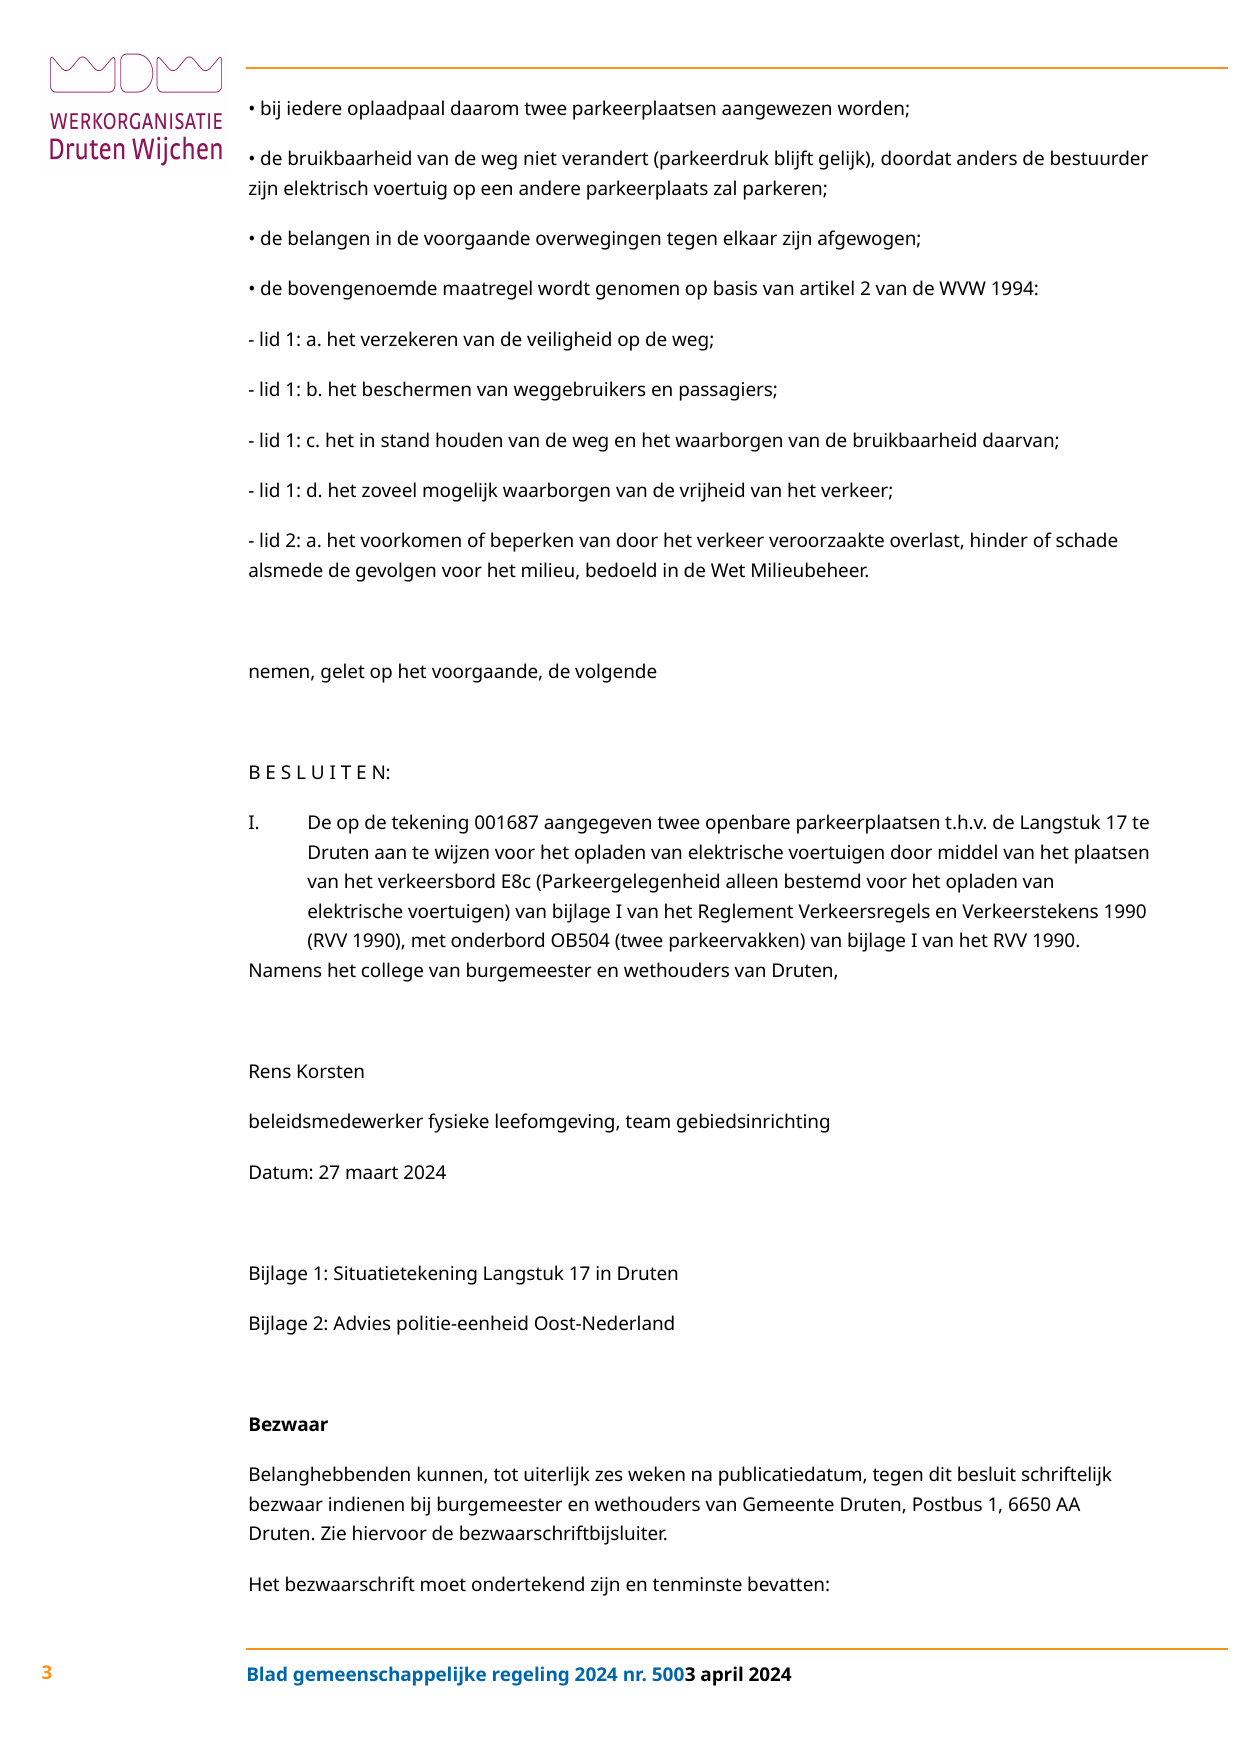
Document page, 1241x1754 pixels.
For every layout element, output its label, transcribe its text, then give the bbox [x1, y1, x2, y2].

text Belanghebbenden kunnen, tot uiterlijk zes weken na publicatiedatum, tegen dit besluit schriftelijk bezwaar indienen bij burgemeester en wethouders van Gemeente Druten, Postbus 1, 6650 AA Druten. Zie hiervoor de bezwaarschriftbijsluiter. [248, 1461, 1152, 1546]
text • de belangen in de voorgaande overwegingen tegen elkaar zijn afgewogen; [248, 225, 1152, 251]
list De op de tekening 001687 aangegeven twee openbare parkeerplaatsen t.h.v. de Langstuk 17 te Druten aan te wijzen voor het opladen van elektrische voertuigen door middel van het plaatsen van het verkeersbord E8c (Parkeergelegenheid alleen bestemd voor het opladen van elektrische voertuigen) van bijlage I van het Reglement Verkeersregels en Verkeerstekens 1990 (RVV 1990), met onderbord OB504 (twee parkeervakken) van bijlage I van het RVV 1990. [248, 809, 1152, 953]
text Bezwaar [248, 1411, 1152, 1437]
text Het bezwaarschrift moet ondertekend zijn en tenminste bevatten: [248, 1571, 1152, 1597]
text B E S L U I T E N: [248, 759, 1152, 785]
text nemen, gelet op het voorgaande, de volgende [248, 658, 1152, 684]
text - lid 1: c. het in stand houden van de weg en het waarborgen van de bruikbaarheid daarvan; [248, 427, 1152, 453]
text Bijlage 2: Advies politie-eenheid Oost-Nederland [248, 1310, 1152, 1336]
text - lid 2: a. het voorkomen of beperken van door het verkeer veroorzaakte overlast, hinder of schade alsmede de gevolgen voor het milieu, bedoeld in de Wet Milieubeheer. [248, 528, 1152, 583]
text Namens het college van burgemeester en wethouders van Druten, [248, 957, 1152, 983]
text - lid 1: d. het zoveel mogelijk waarborgen van de vrijheid van het verkeer; [248, 477, 1152, 503]
text Bijlage 1: Situatietekening Langstuk 17 in Druten [248, 1260, 1152, 1286]
picture [41, 47, 231, 172]
text beleidsmedewerker fysieke leefomgeving, team gebiedsinrichting [248, 1108, 1152, 1134]
text Datum: 27 maart 2024 [248, 1159, 1152, 1185]
text - lid 1: b. het beschermen van weggebruikers en passagiers; [248, 376, 1152, 402]
text • de bruikbaarheid van de weg niet verandert (parkeerdruk blijft gelijk), doordat anders de bestuurder zijn elektrisch voertuig op een andere parkeerplaats zal parkeren; [248, 145, 1152, 201]
text • de bovengenoemde maatregel wordt genomen op basis van artikel 2 van de WVW 1994: [248, 276, 1152, 301]
text Rens Korsten [248, 1058, 1152, 1084]
text • bij iedere oplaadpaal daarom twee parkeerplaatsen aangewezen worden; [248, 95, 1152, 121]
text - lid 1: a. het verzekeren van de veiligheid op de weg; [248, 326, 1152, 352]
